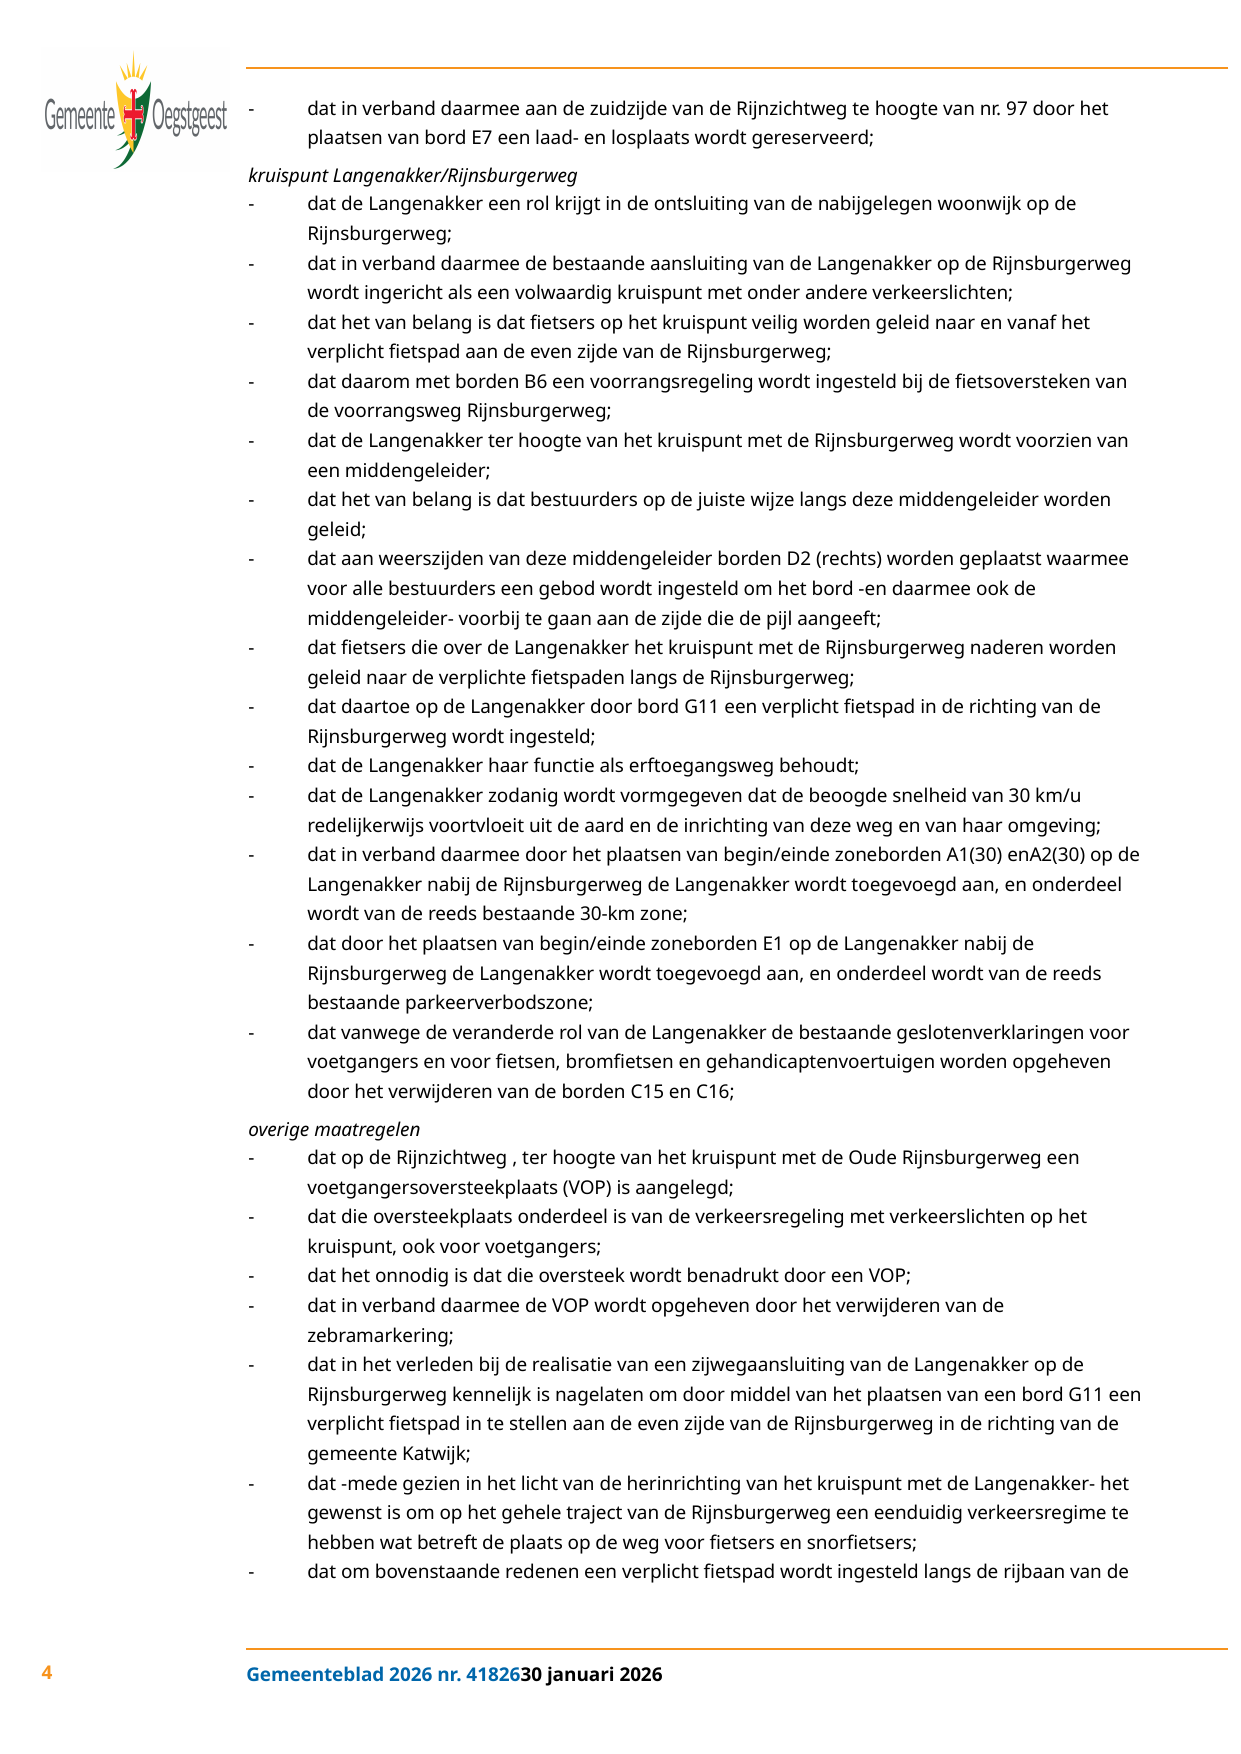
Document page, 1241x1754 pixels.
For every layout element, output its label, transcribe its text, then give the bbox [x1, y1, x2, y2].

list dat de Langenakker ter hoogte van het kruispunt met de Rijnsburgerweg wordt voorzien van een middengeleider; [248, 427, 1152, 483]
list dat daartoe op de Langenakker door bord G11 een verplicht fietspad in de richting van de Rijnsburgerweg wordt ingesteld; [248, 693, 1152, 749]
list dat het onnodig is dat die oversteek wordt benadrukt door een VOP; [248, 1263, 1152, 1288]
list dat fietsers die over de Langenakker het kruispunt met de Rijnsburgerweg naderen worden geleid naar de verplichte fietspaden langs de Rijnsburgerweg; [248, 634, 1152, 690]
list dat in verband daarmee aan de zuidzijde van de Rijnzichtweg te hoogte van nr. 97 door het plaatsen van bord E7 een laad- en losplaats wordt gereserveerd; [248, 95, 1152, 150]
list dat in het verleden bij de realisatie van een zijwegaansluiting van de Langenakker op de Rijnsburgerweg kennelijk is nagelaten om door middel van het plaatsen van een bord G11 een verplicht fietspad in te stellen aan de even zijde van de Rijnsburgerweg in de richting van de gemeente Katwijk; [248, 1351, 1152, 1466]
list dat in verband daarmee de bestaande aansluiting van de Langenakker op de Rijnsburgerweg wordt ingericht als een volwaardig kruispunt met onder andere verkeerslichten; [248, 250, 1152, 305]
list dat het van belang is dat bestuurders op de juiste wijze langs deze middengeleider worden geleid; [248, 486, 1152, 542]
list dat op de Rijnzichtweg , ter hoogte van het kruispunt met de Oude Rijnsburgerweg een voetgangersoversteekplaats (VOP) is aangelegd; [248, 1144, 1152, 1200]
list dat de Langenakker haar functie als erftoegangsweg behoudt; [248, 753, 1152, 778]
list dat in verband daarmee door het plaatsen van begin/einde zoneborden A1(30) enA2(30) op de Langenakker nabij de Rijnsburgerweg de Langenakker wordt toegevoegd aan, en onderdeel wordt van de reeds bestaande 30-km zone; [248, 841, 1152, 926]
list dat door het plaatsen van begin/einde zoneborden E1 op de Langenakker nabij de Rijnsburgerweg de Langenakker wordt toegevoegd aan, en onderdeel wordt van de reeds bestaande parkeerverbodszone; [248, 930, 1152, 1015]
list dat aan weerszijden van deze middengeleider borden D2 (rechts) worden geplaatst waarmee voor alle bestuurders een gebod wordt ingesteld om het bord -en daarmee ook de middengeleider- voorbij te gaan aan de zijde die de pijl aangeeft; [248, 546, 1152, 631]
list dat de Langenakker zodanig wordt vormgegeven dat de beoogde snelheid van 30 km/u redelijkerwijs voortvloeit uit de aard en de inrichting van deze weg en van haar omgeving; [248, 782, 1152, 838]
list dat vanwege de veranderde rol van de Langenakker de bestaande geslotenverklaringen voor voetgangers en voor fietsen, bromfietsen en gehandicaptenvoertuigen worden opgeheven door het verwijderen van de borden C15 en C16; [248, 1019, 1152, 1104]
list dat daarom met borden B6 een voorrangsregeling wordt ingesteld bij de fietsoversteken van de voorrangsweg Rijnsburgerweg; [248, 368, 1152, 423]
list dat -mede gezien in het licht van de herinrichting van het kruispunt met de Langenakker- het gewenst is om op het gehele traject van de Rijnsburgerweg een eenduidig verkeersregime te hebben wat betreft de plaats op de weg voor fietsers en snorfietsers; [248, 1470, 1152, 1555]
picture [41, 47, 231, 172]
list dat om bovenstaande redenen een verplicht fietspad wordt ingesteld langs de rijbaan van de [248, 1558, 1152, 1584]
list dat het van belang is dat fietsers op het kruispunt veilig worden geleid naar en vanaf het verplicht fietspad aan de even zijde van de Rijnsburgerweg; [248, 309, 1152, 364]
list dat in verband daarmee de VOP wordt opgeheven door het verwijderen van de zebramarkering; [248, 1292, 1152, 1348]
list dat de Langenakker een rol krijgt in de ontsluiting van de nabijgelegen woonwijk op de Rijnsburgerweg; [248, 191, 1152, 246]
list dat die oversteekplaats onderdeel is van de verkeersregeling met verkeerslichten op het kruispunt, ook voor voetgangers; [248, 1203, 1152, 1259]
text kruispunt Langenakker/Rijnsburgerweg [248, 162, 1152, 188]
text overige maatregelen [248, 1116, 1152, 1142]
